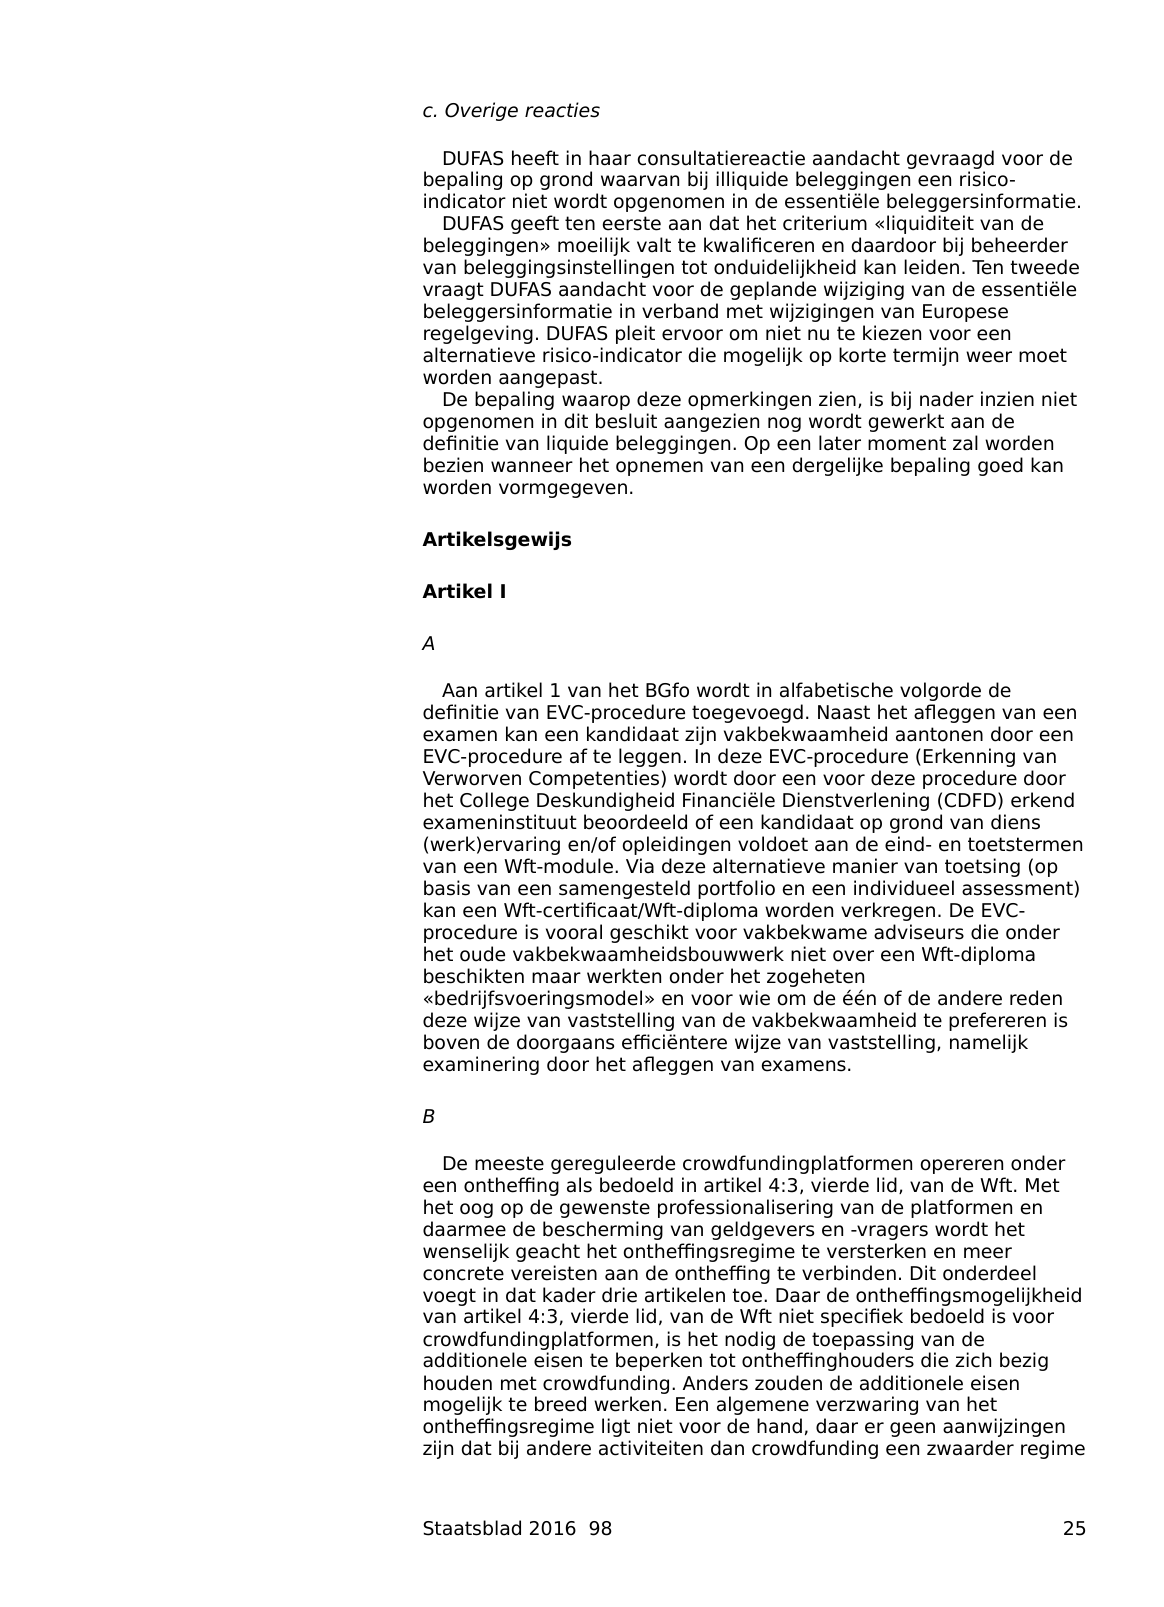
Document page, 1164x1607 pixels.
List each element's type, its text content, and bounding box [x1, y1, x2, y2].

subtitle Artikelsgewijs [422, 529, 1087, 551]
text Aan artikel 1 van het BGfo wordt in alfabetische volgorde de definitie van EVC-procedure toegevoegd. Naast het afleggen van een examen kan een kandidaat zijn vakbekwaamheid aantonen door een EVC-procedure af te leggen. In deze EVC-procedure (Erkenning van Verworven Competenties) wordt door een voor deze procedure door het College Deskundigheid Financiële Dienstverlening (CDFD) erkend exameninstituut beoordeeld of een kandidaat op grond van diens (werk)ervaring en/of opleidingen voldoet aan de eind- en toetstermen van een Wft-module. Via deze alternatieve manier van toetsing (op basis van een samengesteld portfolio en een individueel assessment) kan een Wft-certificaat/Wft-diploma worden verkregen. De EVC-procedure is vooral geschikt voor vakbekwame adviseurs die onder het oude vakbekwaamheidsbouwwerk niet over een Wft-diploma beschikten maar werkten onder het zogeheten «bedrijfsvoeringsmodel» en voor wie om de één of de andere reden deze wijze van vaststelling van de vakbekwaamheid te prefereren is boven de doorgaans efficiëntere wijze van vaststelling, namelijk examinering door het afleggen van examens. [422, 680, 1087, 1076]
subtitle B [422, 1106, 1087, 1128]
subtitle Artikel I [422, 581, 1087, 603]
subtitle A [422, 633, 1087, 655]
text DUFAS geeft ten eerste aan dat het criterium «liquiditeit van de beleggingen» moeilijk valt te kwalificeren en daardoor bij beheerder van beleggingsinstellingen tot onduidelijkheid kan leiden. Ten tweede vraagt DUFAS aandacht voor de geplande wijziging van de essentiële beleggersinformatie in verband met wijzigingen van Europese regelgeving. DUFAS pleit ervoor om niet nu te kiezen voor een alternatieve risico-indicator die mogelijk op korte termijn weer moet worden aangepast. [422, 213, 1087, 389]
text De bepaling waarop deze opmerkingen zien, is bij nader inzien niet opgenomen in dit besluit aangezien nog wordt gewerkt aan de definitie van liquide beleggingen. Op een later moment zal worden bezien wanneer het opnemen van een dergelijke bepaling goed kan worden vormgegeven. [422, 389, 1087, 499]
subtitle c. Overige reacties [422, 100, 1087, 122]
text DUFAS heeft in haar consultatiereactie aandacht gevraagd voor de bepaling op grond waarvan bij illiquide beleggingen een risico-indicator niet wordt opgenomen in de essentiële beleggersinformatie. [422, 147, 1087, 213]
text De meeste gereguleerde crowdfundingplatformen opereren onder een ontheffing als bedoeld in artikel 4:3, vierde lid, van de Wft. Met het oog op de gewenste professionalisering van de platformen en daarmee de bescherming van geldgevers en -vragers wordt het wenselijk geacht het ontheffingsregime te versterken en meer concrete vereisten aan de ontheffing te verbinden. Dit onderdeel voegt in dat kader drie artikelen toe. Daar de ontheffingsmogelijkheid van artikel 4:3, vierde lid, van de Wft niet specifiek bedoeld is voor crowdfundingplatformen, is het nodig de toepassing van de additionele eisen te beperken tot ontheffinghouders die zich bezig houden met crowdfunding. Anders zouden de additionele eisen mogelijk te breed werken. Een algemene verzwaring van het ontheffingsregime ligt niet voor de hand, daar er geen aanwijzingen zijn dat bij andere activiteiten dan crowdfunding een zwaarder regime [422, 1153, 1087, 1460]
